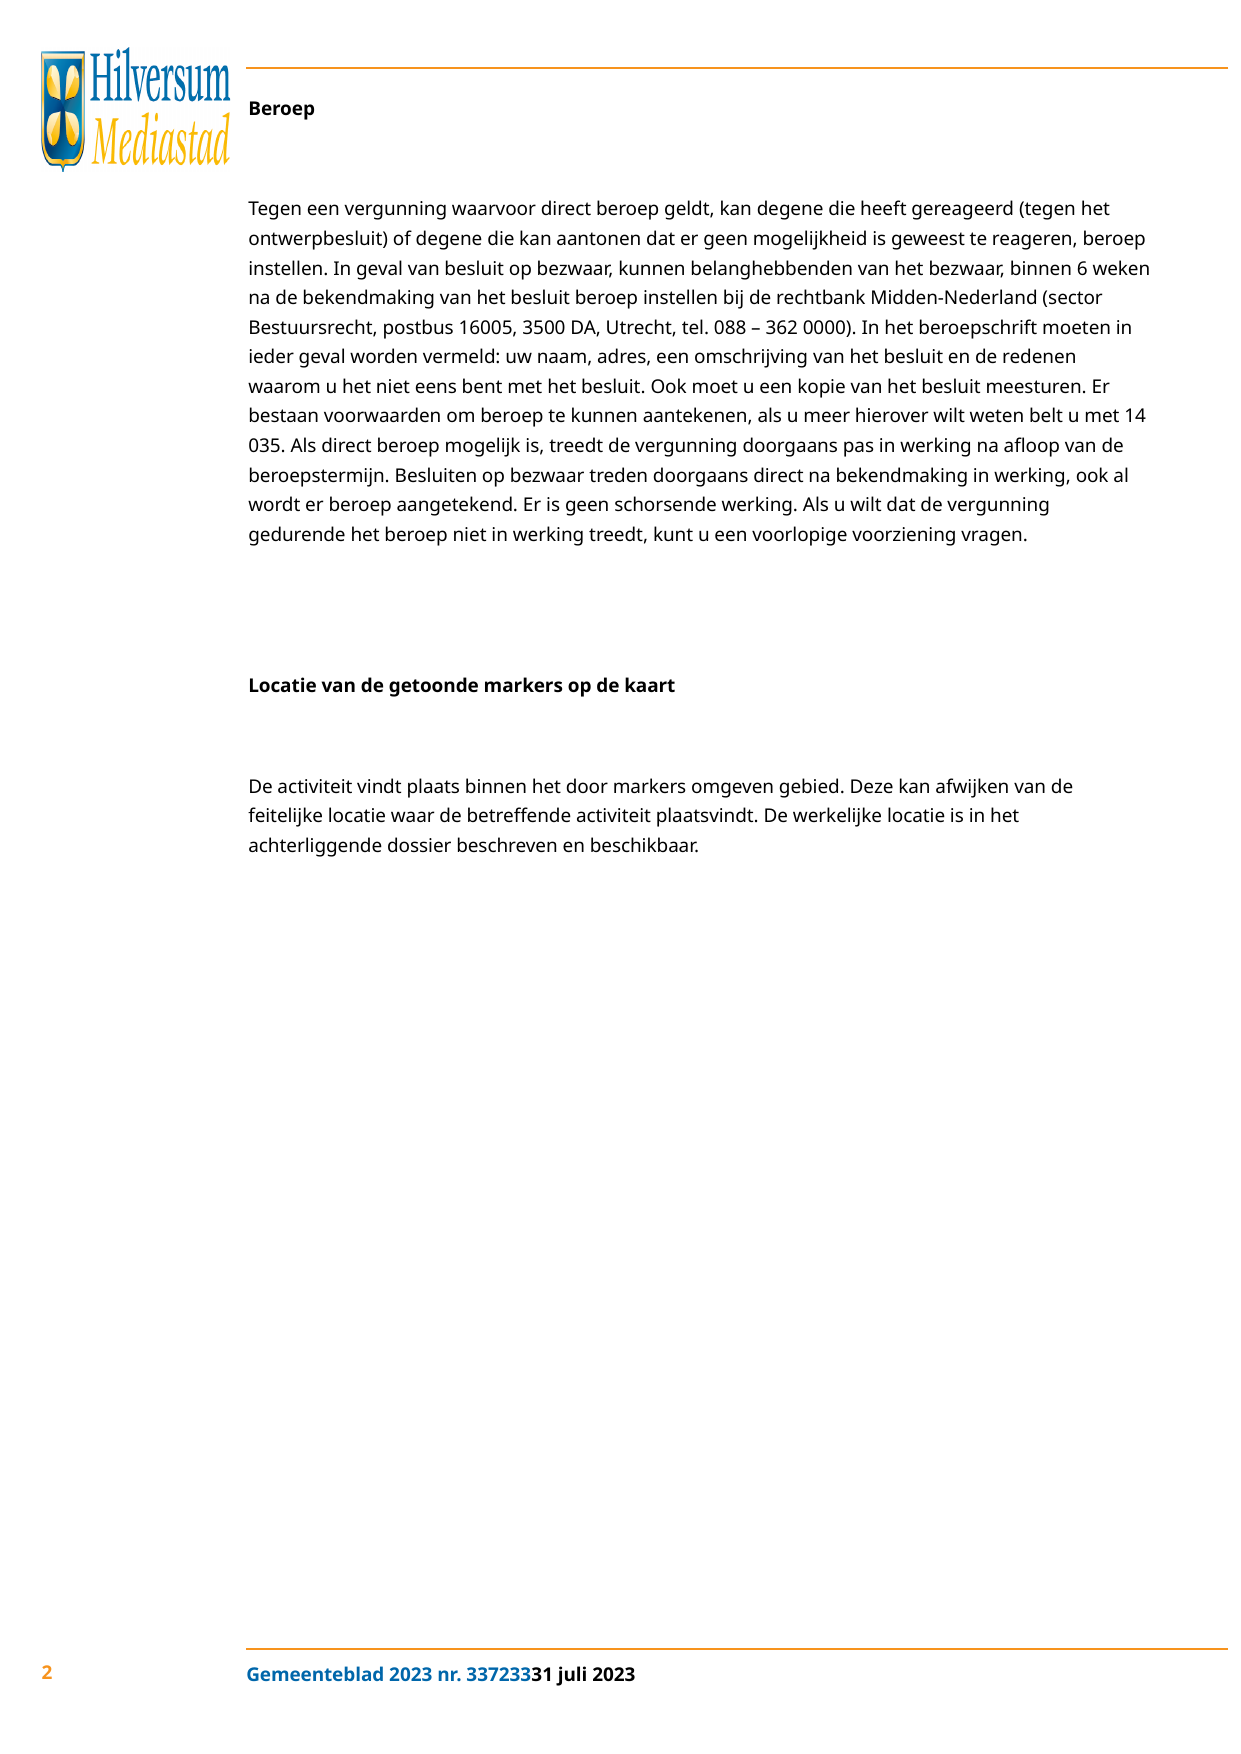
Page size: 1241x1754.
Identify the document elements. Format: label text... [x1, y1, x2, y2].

picture [41, 47, 231, 172]
text Tegen een vergunning waarvoor direct beroep geldt, kan degene die heeft gereageerd (tegen het ontwerpbesluit) of degene die kan aantonen dat er geen mogelijkheid is geweest te reageren, beroep instellen. In geval van besluit op bezwaar, kunnen belanghebbenden van het bezwaar, binnen 6 weken na de bekendmaking van het besluit beroep instellen bij de rechtbank Midden-Nederland (sector Bestuursrecht, postbus 16005, 3500 DA, Utrecht, tel. 088 – 362 0000). In het beroepschrift moeten in ieder geval worden vermeld: uw naam, adres, een omschrijving van het besluit en de redenen waarom u het niet eens bent met het besluit. Ook moet u een kopie van het besluit meesturen. Er bestaan voorwaarden om beroep te kunnen aantekenen, als u meer hierover wilt weten belt u met 14 035. Als direct beroep mogelijk is, treedt de vergunning doorgaans pas in werking na afloop van de beroepstermijn. Besluiten op bezwaar treden doorgaans direct na bekendmaking in werking, ook al wordt er beroep aangetekend. Er is geen schorsende werking. Als u wilt dat de vergunning gedurende het beroep niet in werking treedt, kunt u een voorlopige voorziening vragen. [248, 196, 1152, 547]
text Beroep [248, 95, 1152, 121]
text De activiteit vindt plaats binnen het door markers omgeven gebied. Deze kan afwijken van de feitelijke locatie waar de betreffende activiteit plaatsvindt. De werkelijke locatie is in het achterliggende dossier beschreven en beschikbaar. [248, 773, 1152, 858]
text Locatie van de getoonde markers op de kaart [248, 672, 1152, 698]
